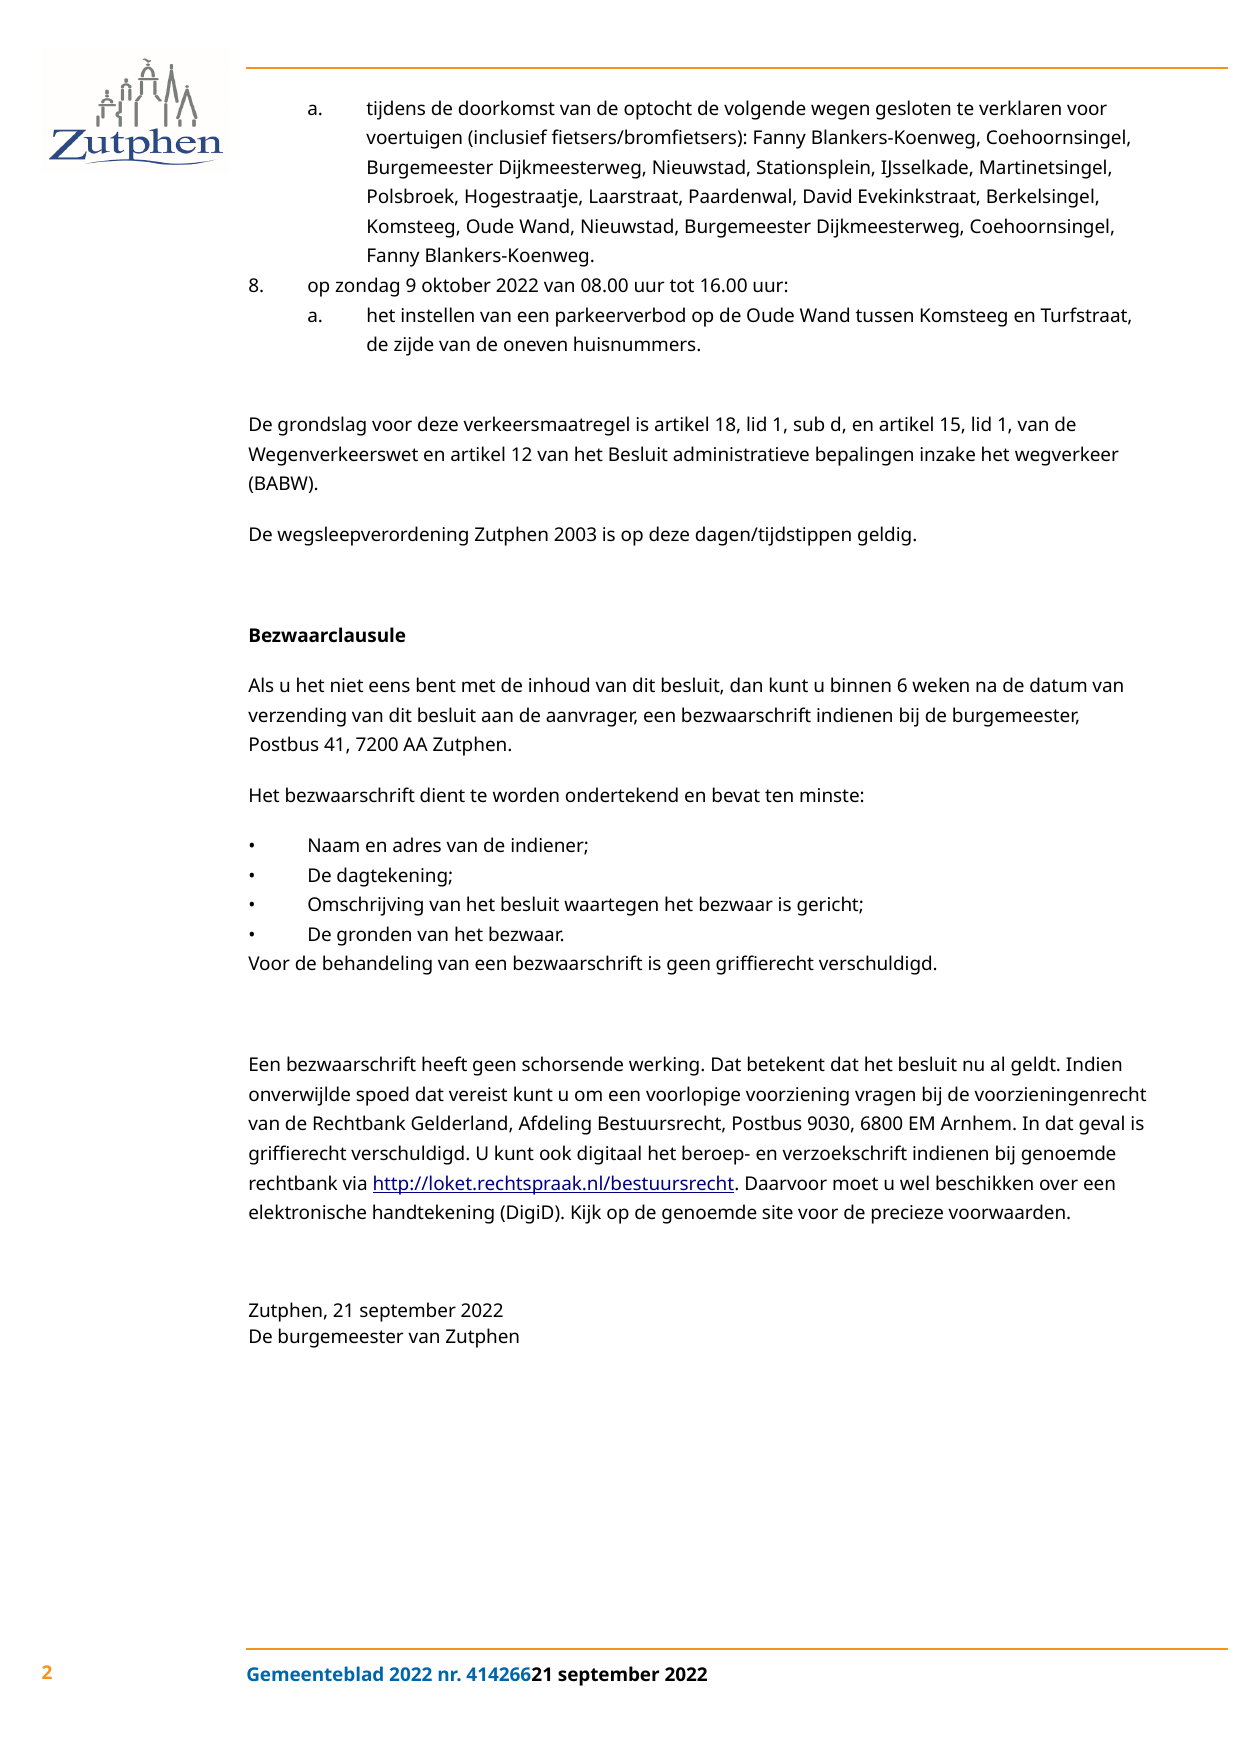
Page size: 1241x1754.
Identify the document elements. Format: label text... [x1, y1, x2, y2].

list op zondag 9 oktober 2022 van 08.00 uur tot 16.00 uur: [248, 272, 1152, 298]
list Naam en adres van de indiener; [248, 832, 1152, 858]
list het instellen van een parkeerverbod op de Oude Wand tussen Komsteeg en Turfstraat, de zijde van de oneven huisnummers. [307, 302, 1152, 357]
list De dagtekening; [248, 862, 1152, 888]
text Een bezwaarschrift heeft geen schorsende werking. Dat betekent dat het besluit nu al geldt. Indien onverwijlde spoed dat vereist kunt u om een voorlopige voorziening vragen bij de voorzieningenrecht van de Rechtbank Gelderland, Afdeling Bestuursrecht, Postbus 9030, 6800 EM Arnhem. In dat geval is griffierecht verschuldigd. U kunt ook digitaal het beroep- en verzoekschrift indienen bij genoemde rechtbank via http://loket.rechtspraak.nl/bestuursrecht. Daarvoor moet u wel beschikken over een elektronische handtekening (DigiD). Kijk op de genoemde site voor de precieze voorwaarden. [248, 1051, 1152, 1225]
text Voor de behandeling van een bezwaarschrift is geen griffierecht verschuldigd. [248, 951, 1152, 976]
text De wegsleepverordening Zutphen 2003 is op deze dagen/tijdstippen geldig. [248, 521, 1152, 547]
text Bezwaarclausule [248, 622, 1152, 648]
list De gronden van het bezwaar. [248, 921, 1152, 947]
text Het bezwaarschrift dient te worden ondertekend en bevat ten minste: [248, 782, 1152, 808]
text Zutphen, 21 september 2022 [248, 1298, 1152, 1323]
picture [41, 47, 231, 172]
text De grondslag voor deze verkeersmaatregel is artikel 18, lid 1, sub d, en artikel 15, lid 1, van de Wegenverkeerswet en artikel 12 van het Besluit administratieve bepalingen inzake het wegverkeer (BABW). [248, 411, 1152, 496]
list Omschrijving van het besluit waartegen het bezwaar is gericht; [248, 891, 1152, 917]
text De burgemeester van Zutphen [248, 1323, 1152, 1349]
text Als u het niet eens bent met de inhoud van dit besluit, dan kunt u binnen 6 weken na de datum van verzending van dit besluit aan de aanvrager, een bezwaarschrift indienen bij de burgemeester, Postbus 41, 7200 AA Zutphen. [248, 672, 1152, 757]
list tijdens de doorkomst van de optocht de volgende wegen gesloten te verklaren voor voertuigen (inclusief fietsers/bromfietsers): Fanny Blankers-Koenweg, Coehoornsingel, Burgemeester Dijkmeesterweg, Nieuwstad, Stationsplein, IJsselkade, Martinetsingel, Polsbroek, Hogestraatje, Laarstraat, Paardenwal, David Evekinkstraat, Berkelsingel, Komsteeg, Oude Wand, Nieuwstad, Burgemeester Dijkmeesterweg, Coehoornsingel, Fanny Blankers-Koenweg. [307, 95, 1152, 268]
